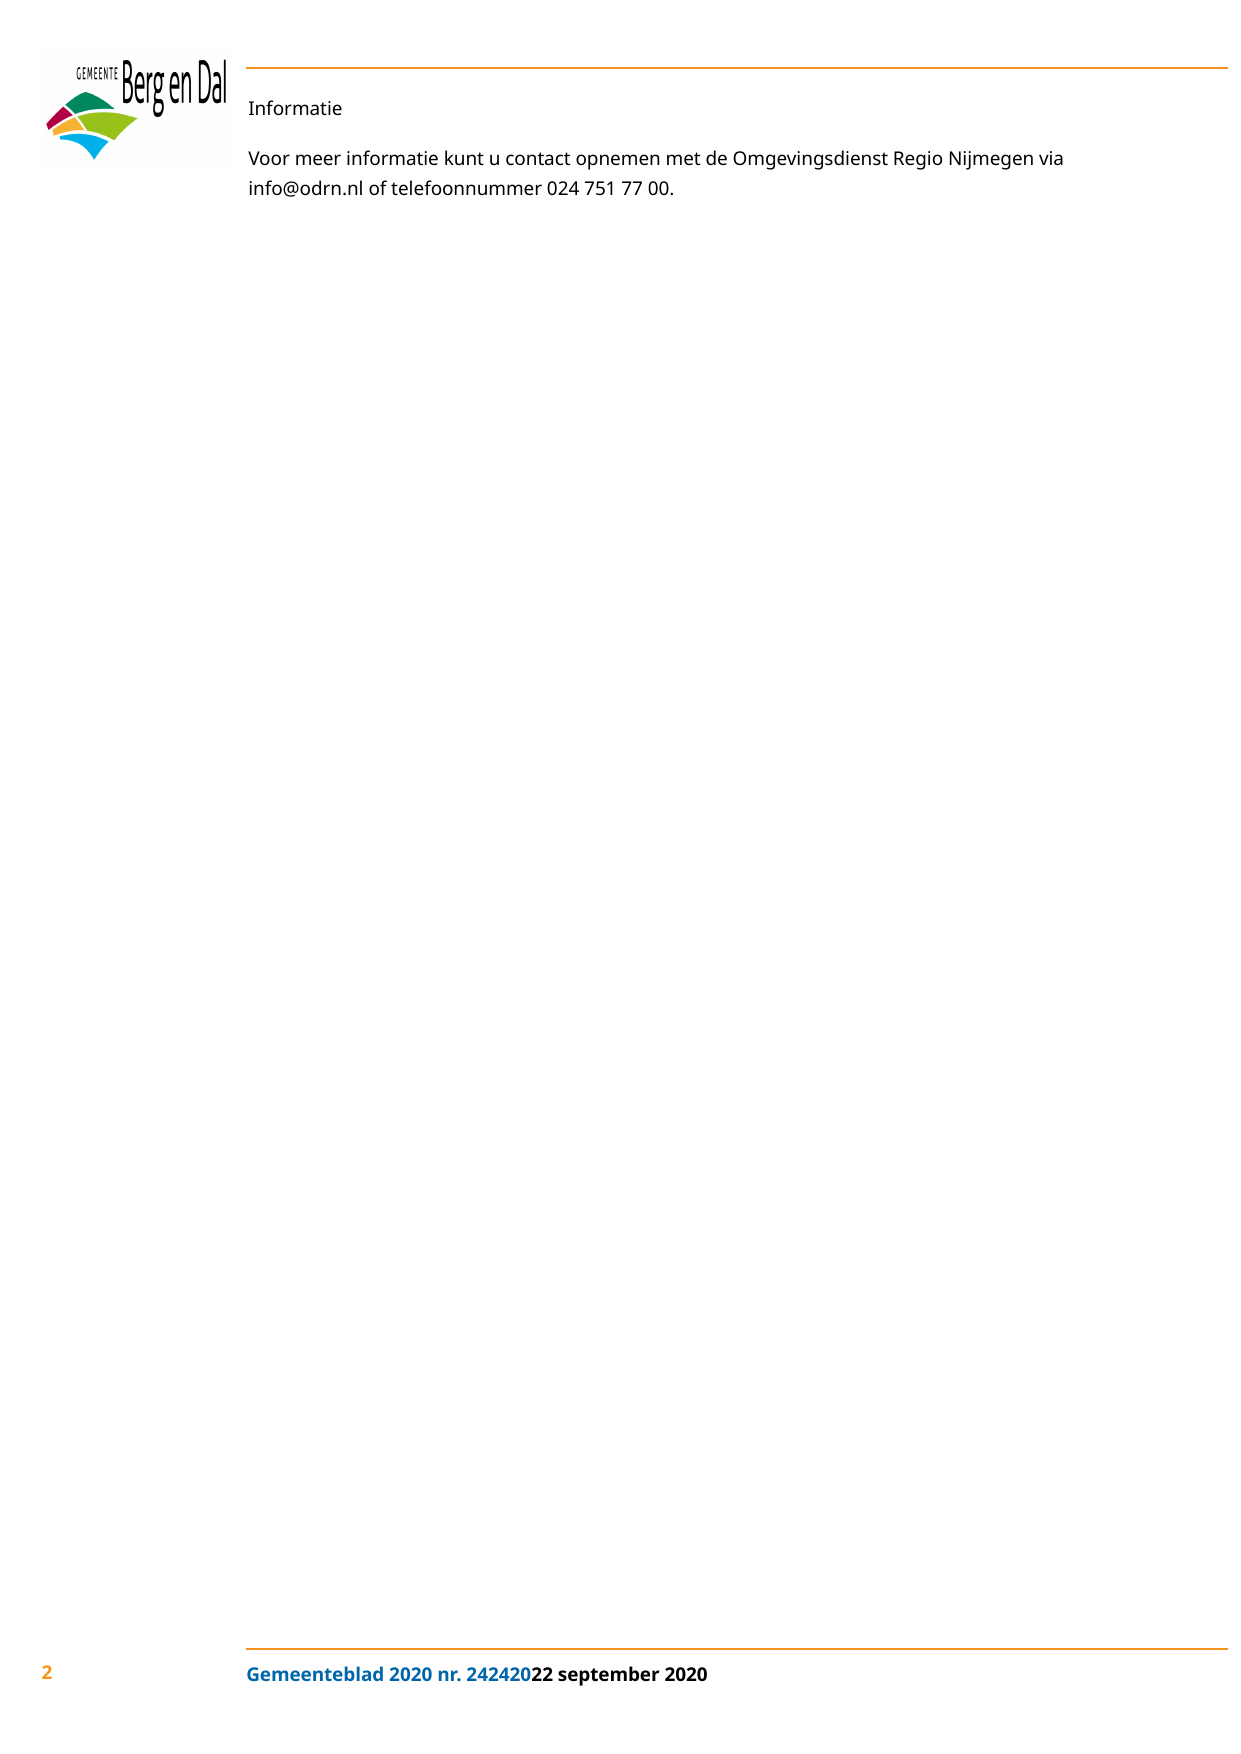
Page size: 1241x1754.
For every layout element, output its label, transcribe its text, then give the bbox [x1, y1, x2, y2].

text Informatie [248, 95, 1152, 121]
text Voor meer informatie kunt u contact opnemen met de Omgevingsdienst Regio Nijmegen via info@odrn.nl of telefoonnummer 024 751 77 00. [248, 145, 1152, 201]
picture [41, 47, 231, 172]
